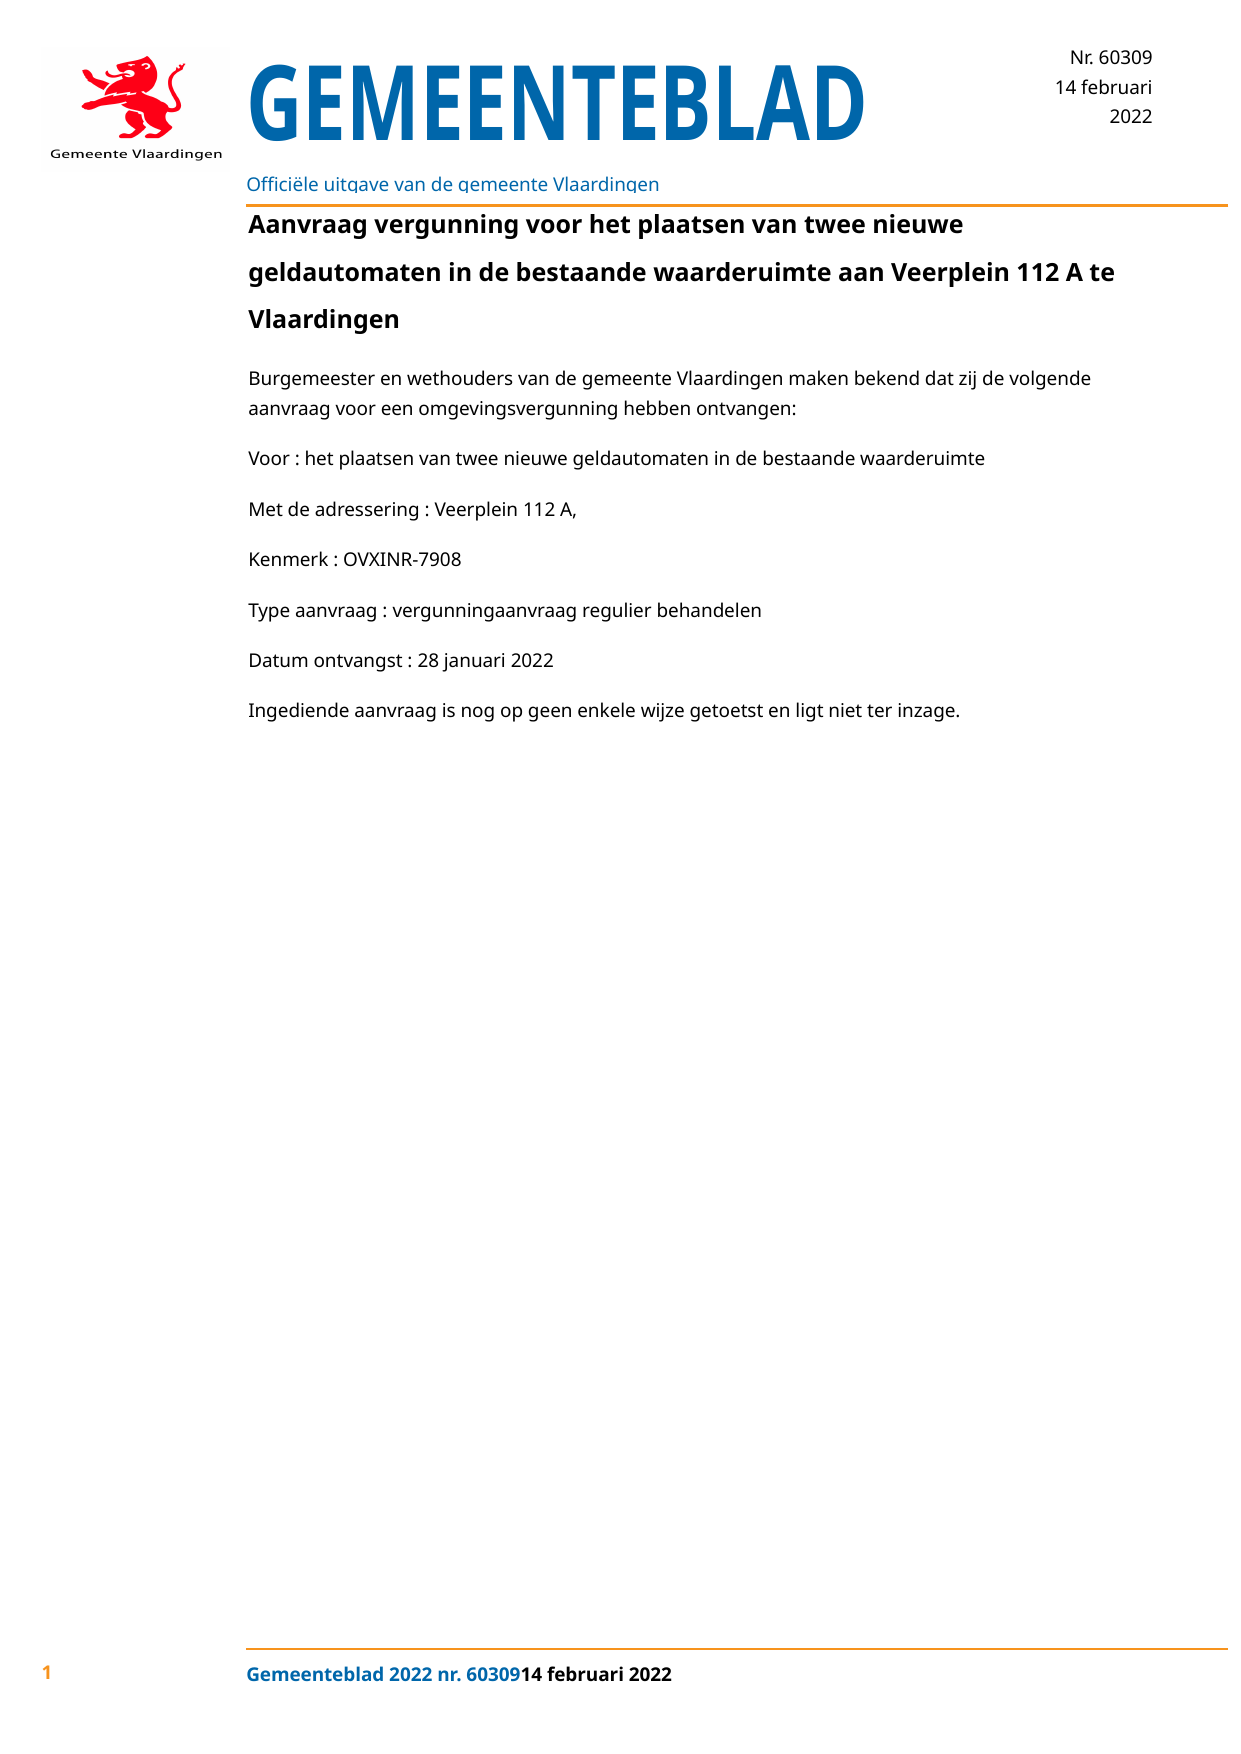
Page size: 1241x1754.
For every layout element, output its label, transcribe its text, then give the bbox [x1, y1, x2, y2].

text Ingediende aanvraag is nog op geen enkele wijze getoetst en ligt niet ter inzage. [248, 698, 1152, 723]
text Voor : het plaatsen van twee nieuwe geldautomaten in de bestaande waarderuimte [248, 446, 1152, 471]
text Datum ontvangst : 28 januari 2022 [248, 647, 1152, 673]
text Kenmerk : OVXINR-7908 [248, 546, 1152, 572]
text Burgemeester en wethouders van de gemeente Vlaardingen maken bekend dat zij de volgende aanvraag voor een omgevingsvergunning hebben ontvangen: [248, 366, 1152, 421]
text Met de adressering : Veerplein 112 A, [248, 496, 1152, 522]
picture [41, 47, 231, 172]
text Type aanvraag : vergunningaanvraag regulier behandelen [248, 597, 1152, 622]
text Aanvraag vergunning voor het plaatsen van twee nieuwe geldautomaten in de bestaande waarderuimte aan Veerplein 112 A te Vlaardingen [248, 207, 1152, 336]
